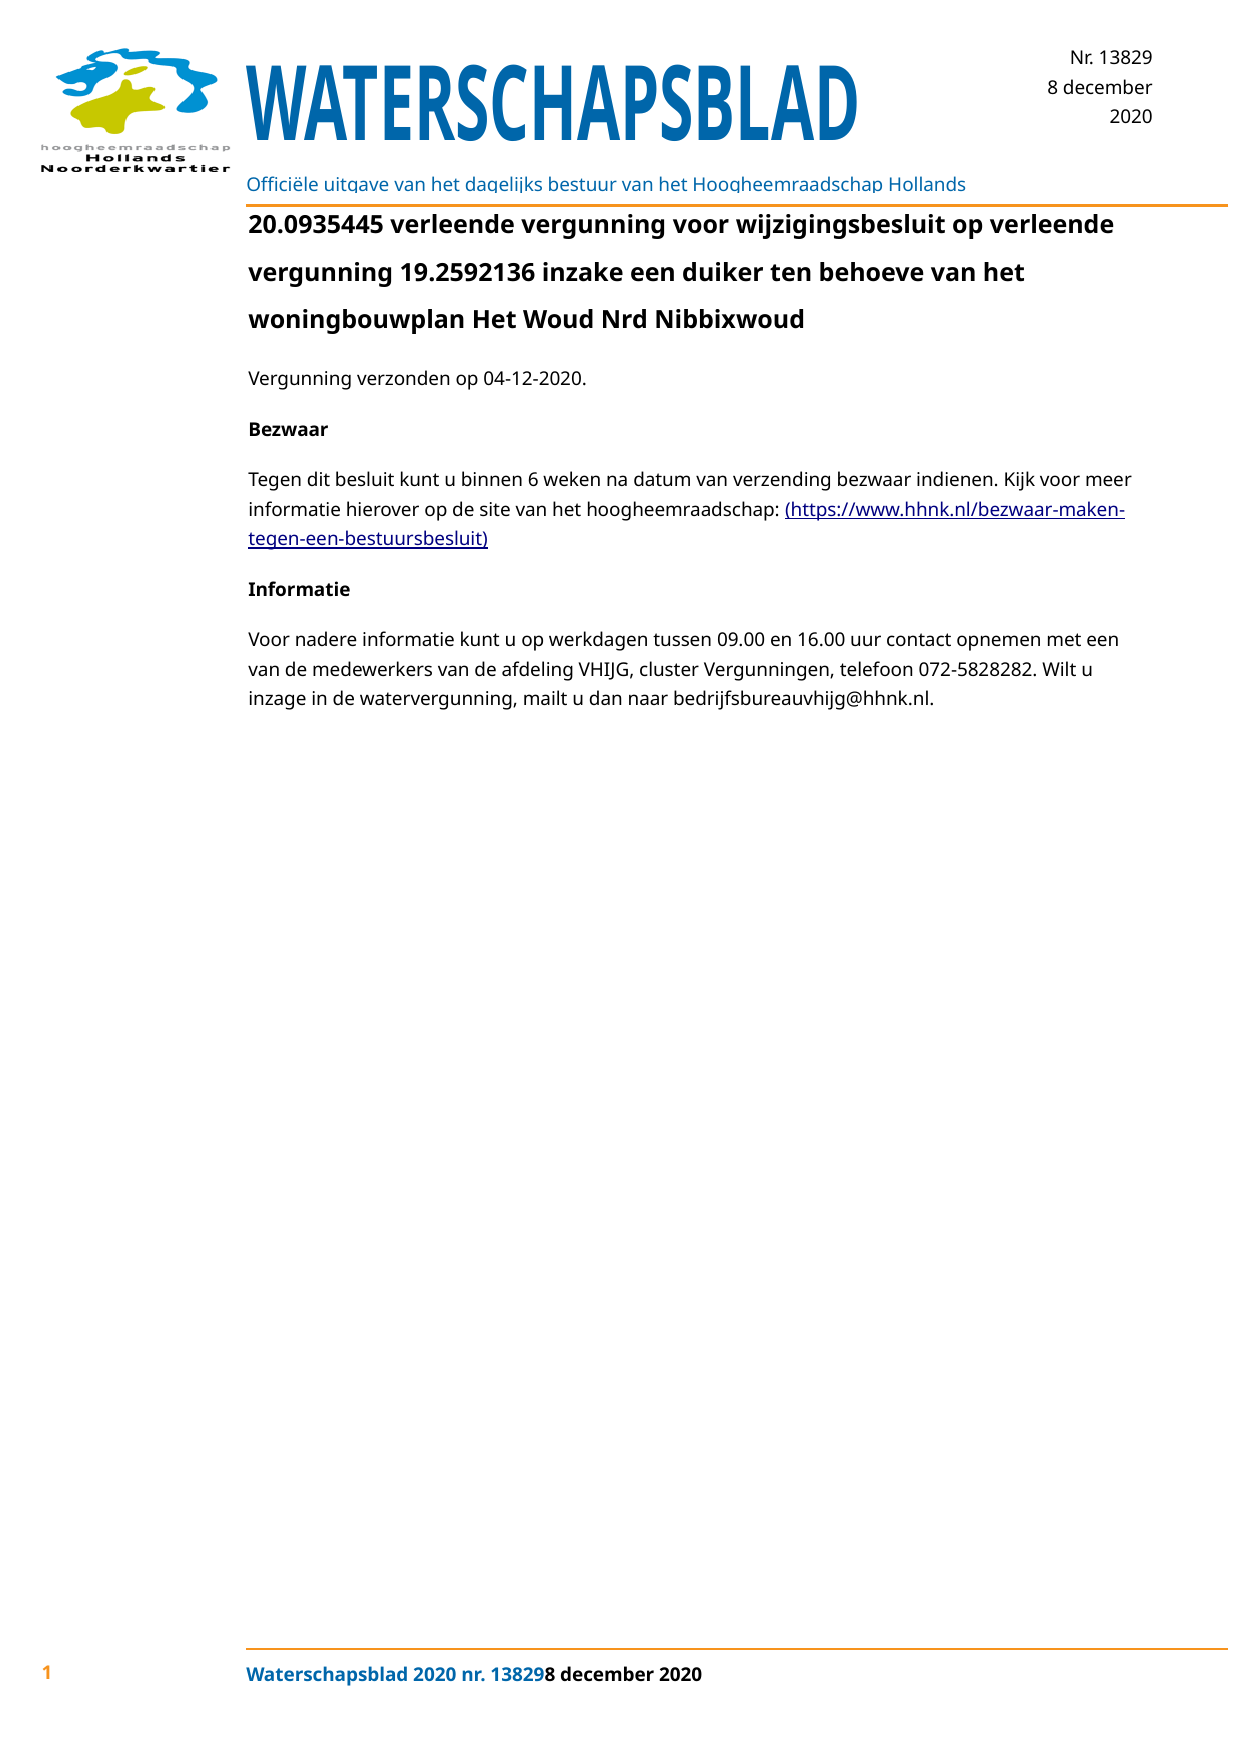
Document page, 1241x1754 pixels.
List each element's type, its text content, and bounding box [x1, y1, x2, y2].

text Vergunning verzonden op 04-12-2020. [248, 366, 1152, 391]
text Bezwaar [248, 416, 1152, 442]
text Voor nadere informatie kunt u op werkdagen tussen 09.00 en 16.00 uur contact opnemen met een van de medewerkers van de afdeling VHIJG, cluster Vergunningen, telefoon 072-5828282. Wilt u inzage in de watervergunning, mailt u dan naar bedrijfsbureauvhijg@hhnk.nl. [248, 626, 1152, 711]
picture [41, 47, 231, 172]
text 20.0935445 verleende vergunning voor wijzigingsbesluit op verleende vergunning 19.2592136 inzake een duiker ten behoeve van het woningbouwplan Het Woud Nrd Nibbixwoud [248, 207, 1152, 336]
text Informatie [248, 576, 1152, 602]
text Tegen dit besluit kunt u binnen 6 weken na datum van verzending bezwaar indienen. Kijk voor meer informatie hierover op de site van het hoogheemraadschap: (https://www.hhnk.nl/bezwaar-maken-tegen-een-bestuursbesluit) [248, 466, 1152, 551]
